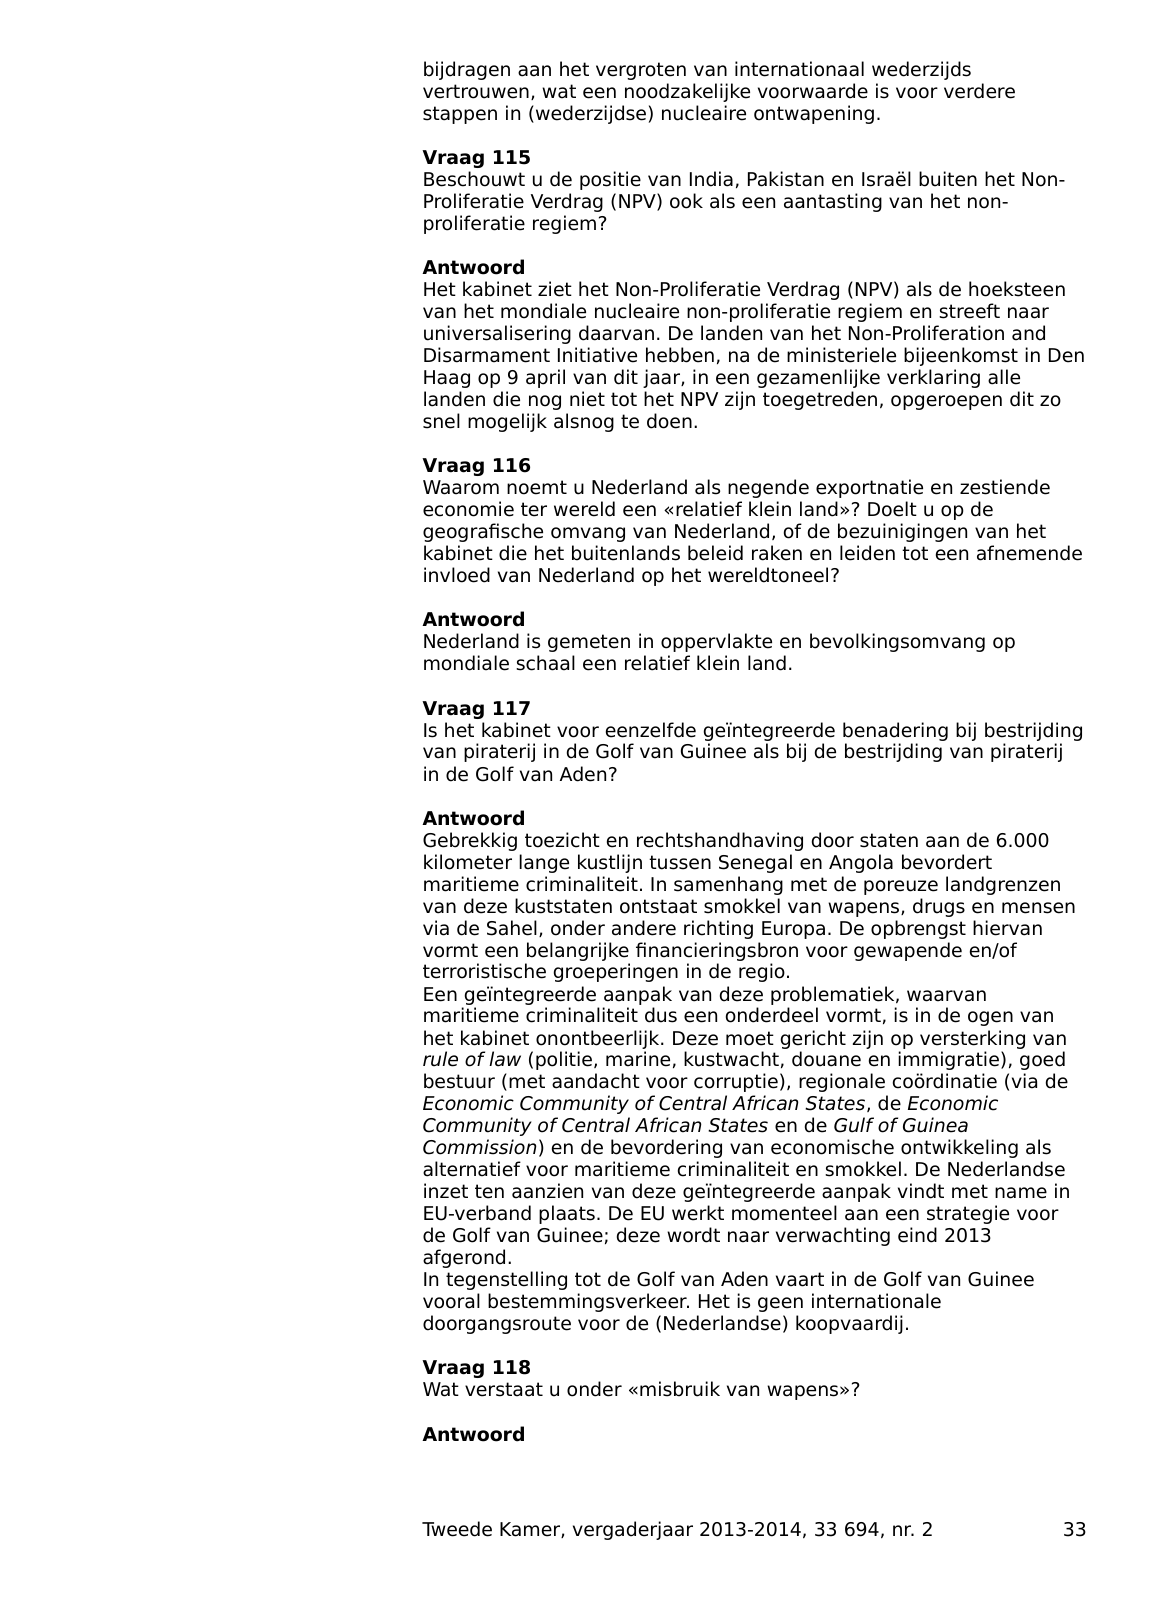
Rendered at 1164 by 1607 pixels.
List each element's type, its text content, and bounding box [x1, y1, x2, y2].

text Antwoord [422, 808, 1087, 829]
text Gebrekkig toezicht en rechtshandhaving door staten aan de 6.000 kilometer lange kustlijn tussen Senegal en Angola bevordert maritieme criminaliteit. In samenhang met de poreuze landgrenzen van deze kuststaten ontstaat smokkel van wapens, drugs en mensen via de Sahel, onder andere richting Europa. De opbrengst hiervan vormt een belangrijke financieringsbron voor gewapende en/of terroristische groeperingen in de regio. [422, 829, 1087, 983]
text In tegenstelling tot de Golf van Aden vaart in de Golf van Guinee vooral bestemmingsverkeer. Het is geen internationale doorgangsroute voor de (Nederlandse) koopvaardij. [422, 1269, 1087, 1335]
text Het kabinet ziet het Non-Proliferatie Verdrag (NPV) als de hoeksteen van het mondiale nucleaire non-proliferatie regiem en streeft naar universalisering daarvan. De landen van het Non-Proliferation and Disarmament Initiative hebben, na de ministeriele bijeenkomst in Den Haag op 9 april van dit jaar, in een gezamenlijke verklaring alle landen die nog niet tot het NPV zijn toegetreden, opgeroepen dit zo snel mogelijk alsnog te doen. [422, 279, 1087, 433]
text Waarom noemt u Nederland als negende exportnatie en zestiende economie ter wereld een «relatief klein land»? Doelt u op de geografische omvang van Nederland, of de bezuinigingen van het kabinet die het buitenlands beleid raken en leiden tot een afnemende invloed van Nederland op het wereldtoneel? [422, 477, 1087, 587]
text Vraag 117 [422, 697, 1087, 719]
text Een geïntegreerde aanpak van deze problematiek, waarvan maritieme criminaliteit dus een onderdeel vormt, is in de ogen van het kabinet onontbeerlijk. Deze moet gericht zijn op versterking van rule of law (politie, marine, kustwacht, douane en immigratie), goed bestuur (met aandacht voor corruptie), regionale coördinatie (via de Economic Community of Central African States, de Economic Community of Central African States en de Gulf of Guinea Commission) en de bevordering van economische ontwikkeling als alternatief voor maritieme criminaliteit en smokkel. De Nederlandse inzet ten aanzien van deze geïntegreerde aanpak vindt met name in EU-verband plaats. De EU werkt momenteel aan een strategie voor de Golf van Guinee; deze wordt naar verwachting eind 2013 afgerond. [422, 983, 1087, 1269]
text Nederland is gemeten in oppervlakte en bevolkingsomvang op mondiale schaal een relatief klein land. [422, 631, 1087, 675]
text Antwoord [422, 1423, 1087, 1445]
text Vraag 116 [422, 455, 1087, 477]
text Is het kabinet voor eenzelfde geïntegreerde benadering bij bestrijding van piraterij in de Golf van Guinee als bij de bestrijding van piraterij in de Golf van Aden? [422, 719, 1087, 785]
text Wat verstaat u onder «misbruik van wapens»? [422, 1379, 1087, 1401]
text Vraag 115 [422, 147, 1087, 169]
text Vraag 118 [422, 1357, 1087, 1379]
text Beschouwt u de positie van India, Pakistan en Israël buiten het Non-Proliferatie Verdrag (NPV) ook als een aantasting van het non-proliferatie regiem? [422, 169, 1087, 235]
text bijdragen aan het vergroten van internationaal wederzijds vertrouwen, wat een noodzakelijke voorwaarde is voor verdere stappen in (wederzijdse) nucleaire ontwapening. [422, 59, 1087, 125]
text Antwoord [422, 257, 1087, 279]
text Antwoord [422, 609, 1087, 631]
